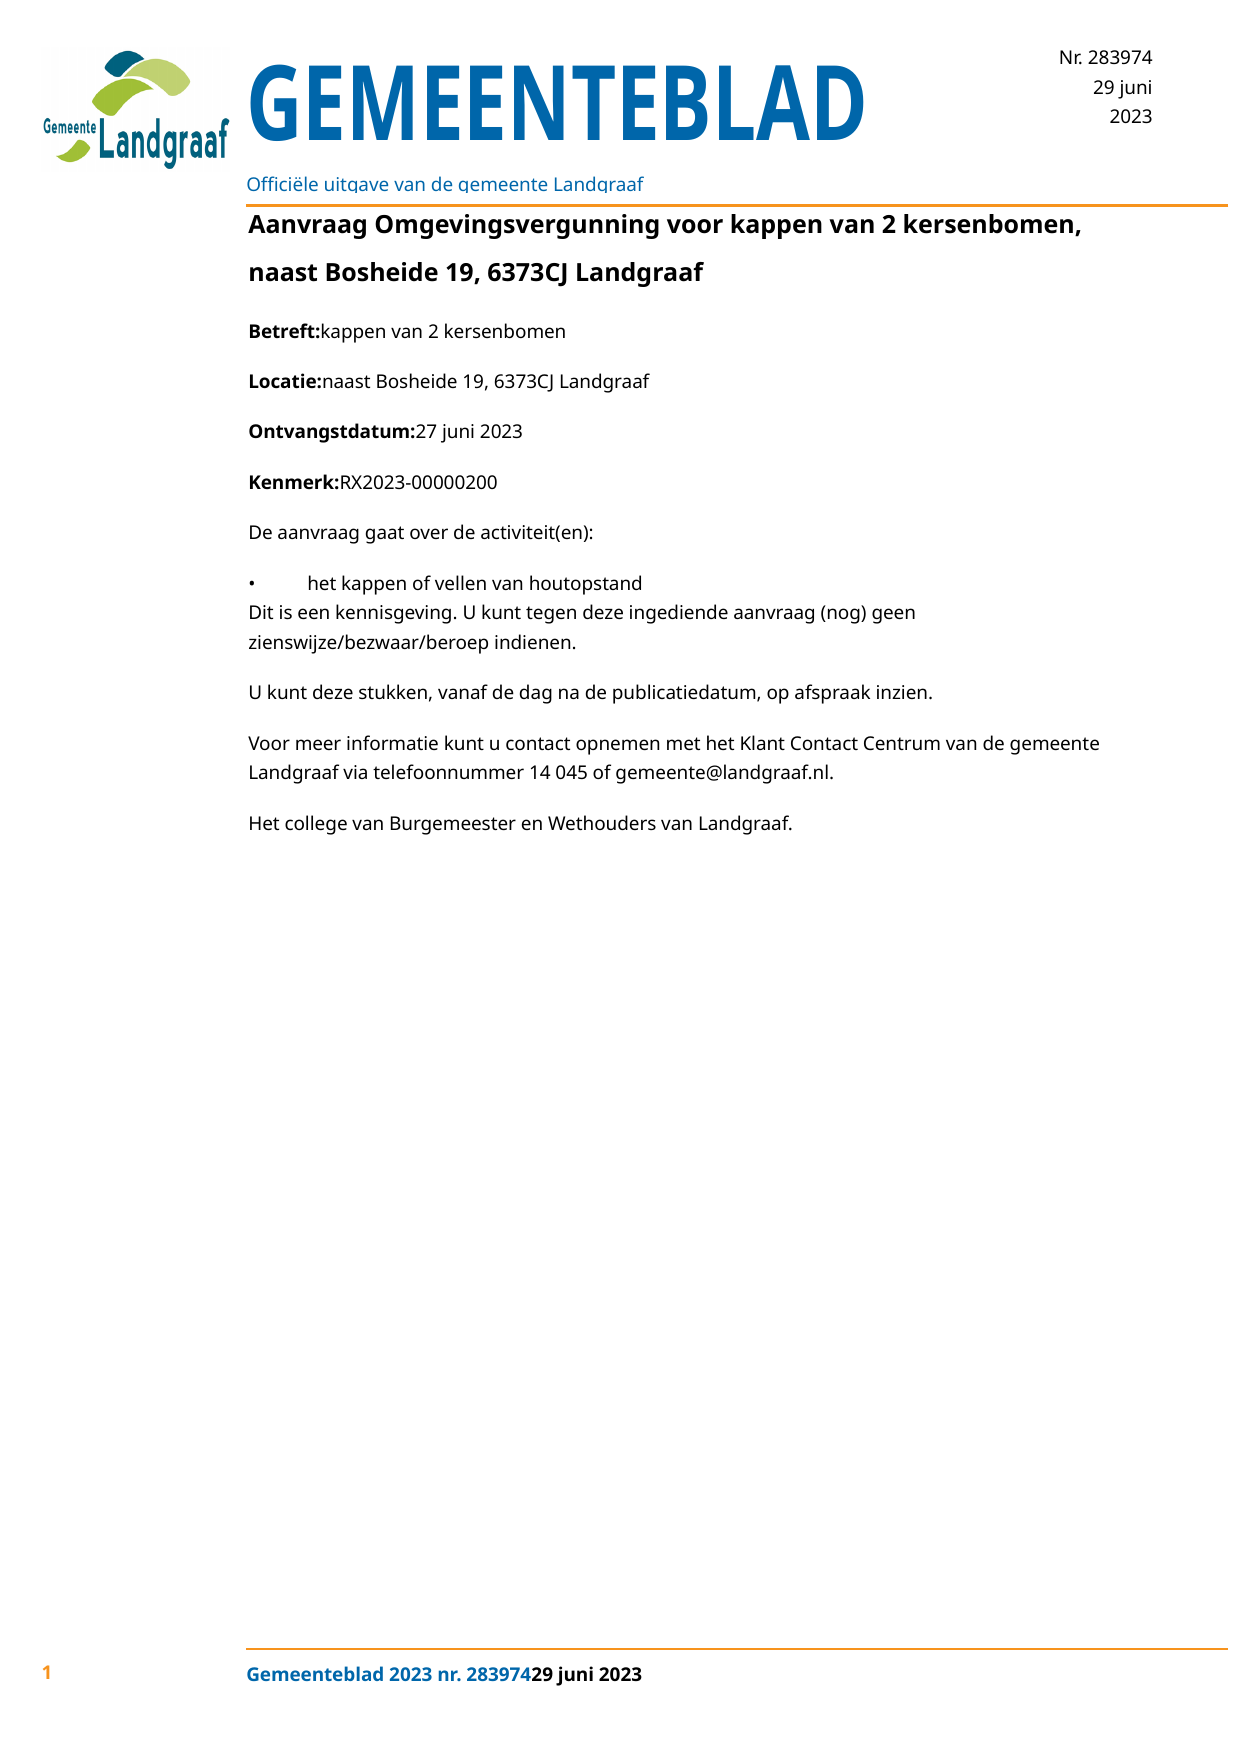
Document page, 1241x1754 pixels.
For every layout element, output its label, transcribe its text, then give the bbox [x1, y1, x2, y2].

text Ontvangstdatum:27 juni 2023 [248, 419, 1152, 444]
text Aanvraag Omgevingsvergunning voor kappen van 2 kersenbomen, naast Bosheide 19, 6373CJ Landgraaf [248, 207, 1152, 288]
text Het college van Burgemeester en Wethouders van Landgraaf. [248, 810, 1152, 836]
list het kappen of vellen van houtopstand [248, 570, 1152, 596]
text Locatie:naast Bosheide 19, 6373CJ Landgraaf [248, 368, 1152, 394]
text Betreft:kappen van 2 kersenbomen [248, 318, 1152, 344]
picture [41, 47, 231, 172]
text Voor meer informatie kunt u contact opnemen met het Klant Contact Centrum van de gemeente Landgraaf via telefoonnummer 14 045 of gemeente@landgraaf.nl. [248, 730, 1152, 785]
text Dit is een kennisgeving. U kunt tegen deze ingediende aanvraag (nog) geen zienswijze/bezwaar/beroep indienen. [248, 599, 1152, 655]
text U kunt deze stukken, vanaf de dag na de publicatiedatum, op afspraak inzien. [248, 679, 1152, 705]
text Kenmerk:RX2023-00000200 [248, 469, 1152, 495]
text De aanvraag gaat over de activiteit(en): [248, 519, 1152, 545]
